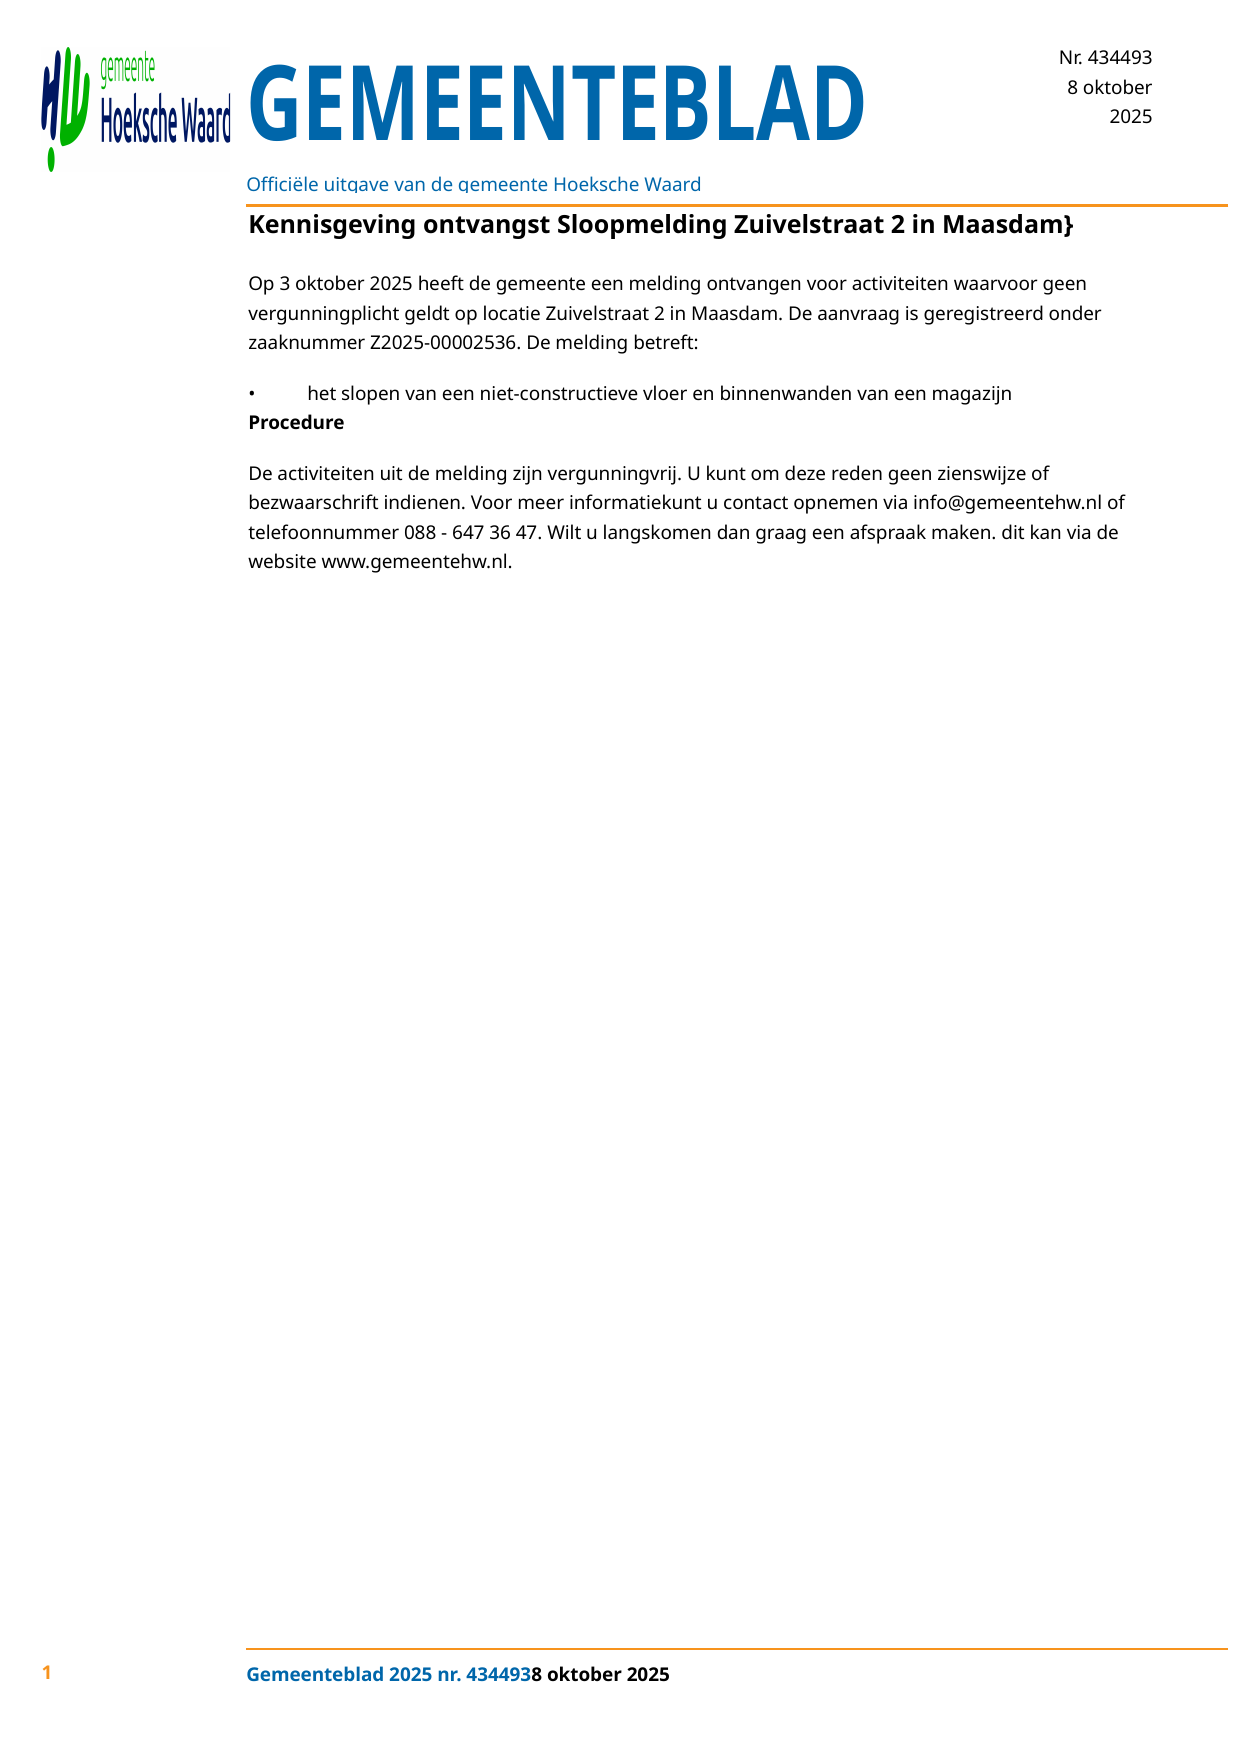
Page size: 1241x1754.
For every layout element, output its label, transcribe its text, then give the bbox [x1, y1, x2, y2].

text Op 3 oktober 2025 heeft de gemeente een melding ontvangen voor activiteiten waarvoor geen vergunningplicht geldt op locatie Zuivelstraat 2 in Maasdam. De aanvraag is geregistreerd onder zaaknummer Z2025-00002536. De melding betreft: [248, 270, 1152, 355]
text De activiteiten uit de melding zijn vergunningvrij. U kunt om deze reden geen zienswijze of bezwaarschrift indienen. Voor meer informatiekunt u contact opnemen via info@gemeentehw.nl of telefoonnummer 088 - 647 36 47. Wilt u langskomen dan graag een afspraak maken. dit kan via de website www.gemeentehw.nl. [248, 460, 1152, 574]
list het slopen van een niet-constructieve vloer en binnenwanden van een magazijn [248, 380, 1152, 406]
picture [41, 47, 231, 172]
text Procedure [248, 409, 1152, 435]
text Kennisgeving ontvangst Sloopmelding Zuivelstraat 2 in Maasdam} [248, 207, 1152, 241]
